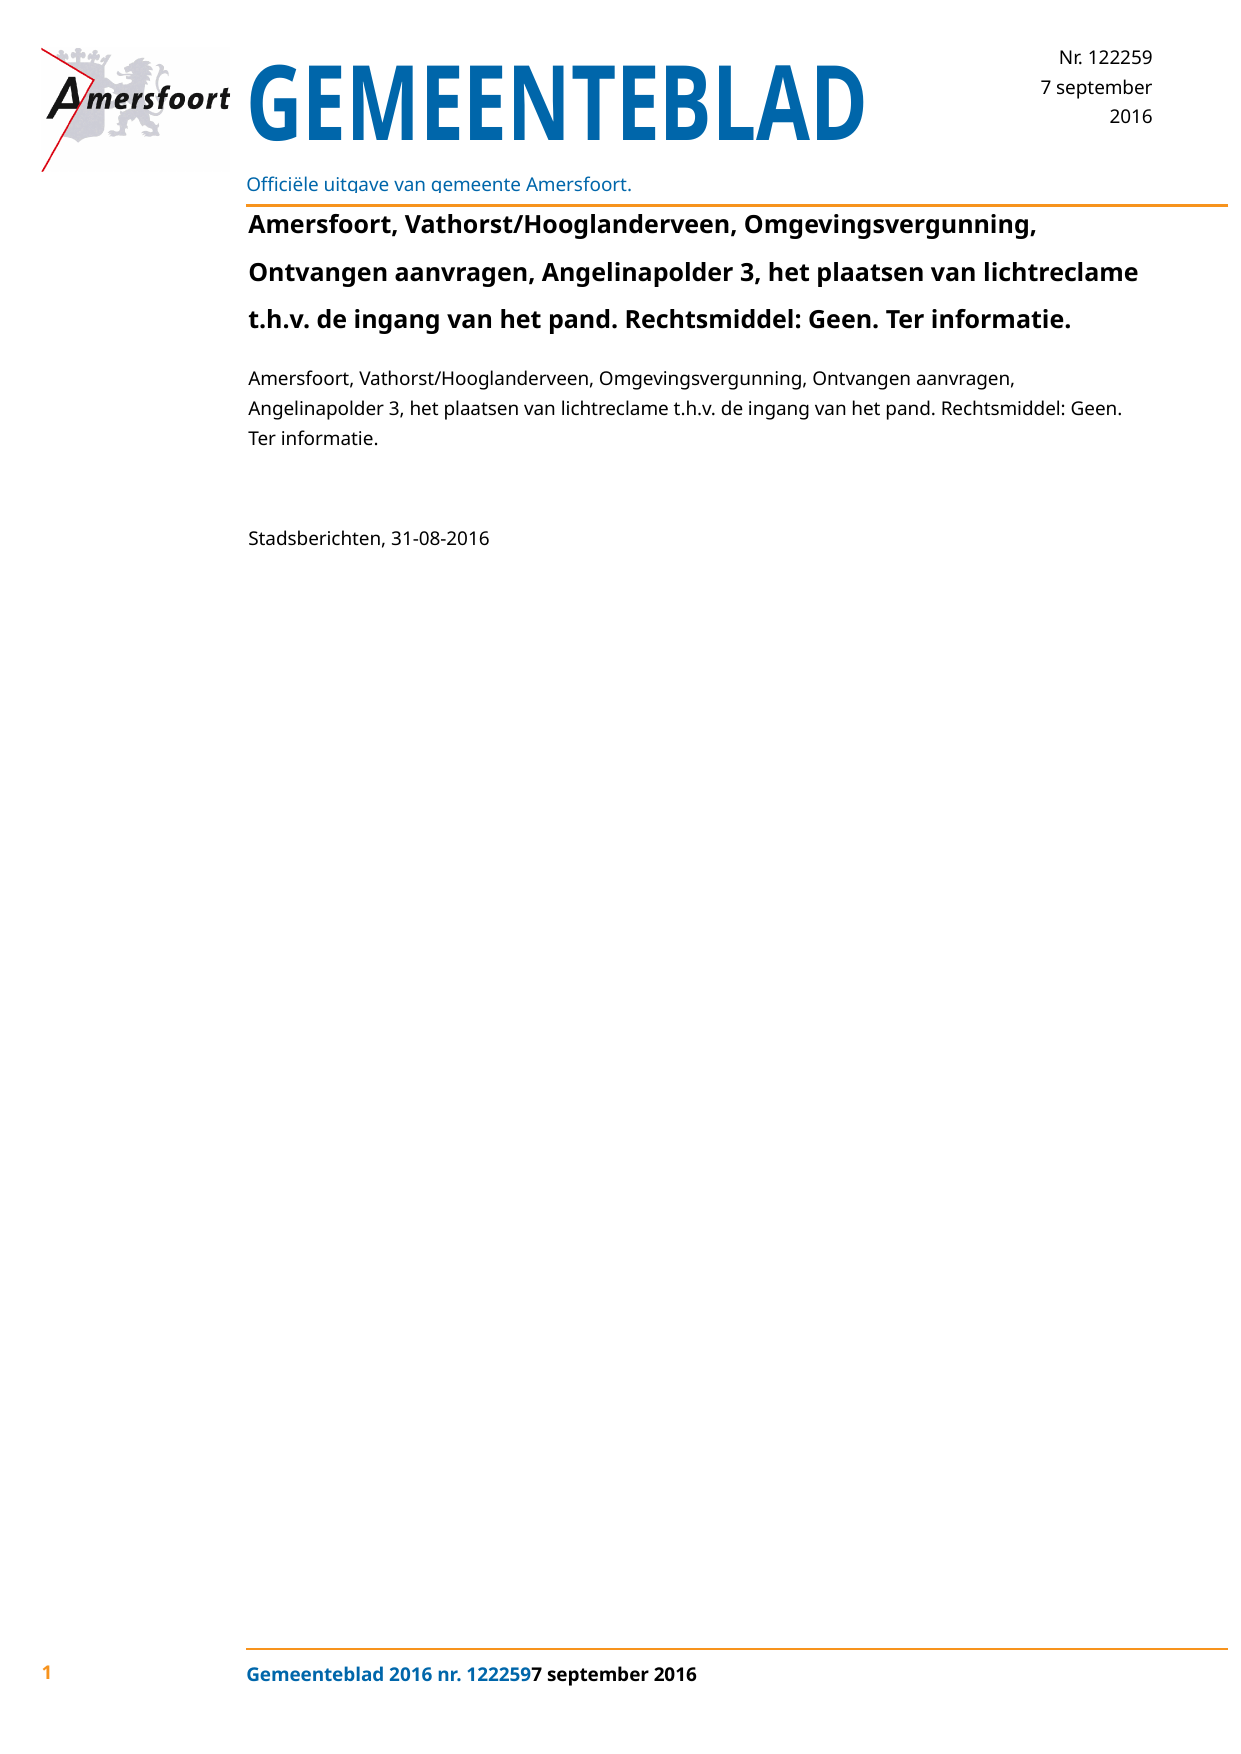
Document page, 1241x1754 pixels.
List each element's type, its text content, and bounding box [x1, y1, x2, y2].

text Amersfoort, Vathorst/Hooglanderveen, Omgevingsvergunning, Ontvangen aanvragen, Angelinapolder 3, het plaatsen van lichtreclame t.h.v. de ingang van het pand. Rechtsmiddel: Geen. Ter informatie. [248, 207, 1152, 336]
text Amersfoort, Vathorst/Hooglanderveen, Omgevingsvergunning, Ontvangen aanvragen, Angelinapolder 3, het plaatsen van lichtreclame t.h.v. de ingang van het pand. Rechtsmiddel: Geen. Ter informatie. [248, 366, 1152, 450]
picture [41, 47, 231, 172]
text Stadsberichten, 31-08-2016 [248, 526, 1152, 551]
